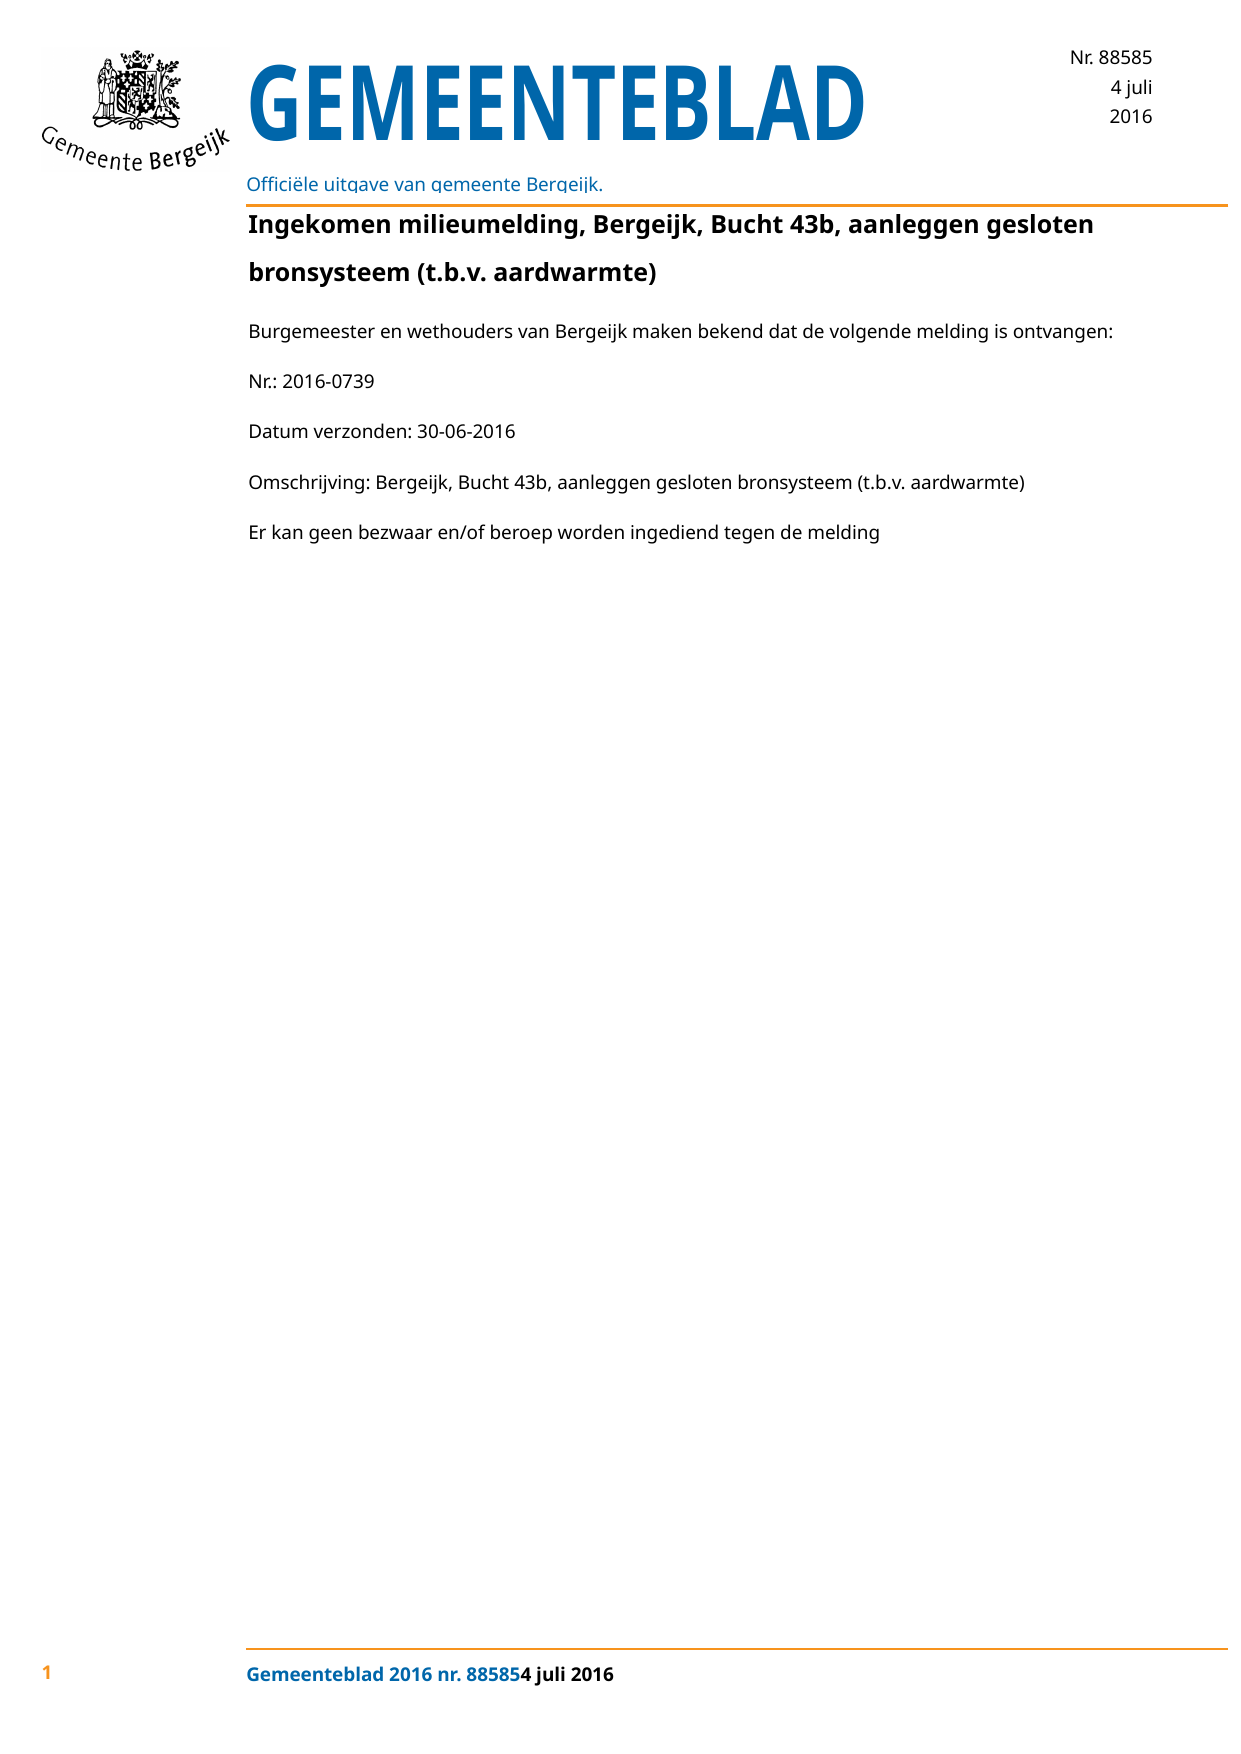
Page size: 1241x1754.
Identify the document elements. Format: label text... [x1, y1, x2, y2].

text Burgemeester en wethouders van Bergeijk maken bekend dat de volgende melding is ontvangen: [248, 318, 1152, 344]
picture [41, 47, 231, 172]
text Nr.: 2016-0739 [248, 368, 1152, 394]
text Er kan geen bezwaar en/of beroep worden ingediend tegen de melding [248, 519, 1152, 545]
text Omschrijving: Bergeijk, Bucht 43b, aanleggen gesloten bronsysteem (t.b.v. aardwarmte) [248, 469, 1152, 495]
text Datum verzonden: 30-06-2016 [248, 419, 1152, 444]
text Ingekomen milieumelding, Bergeijk, Bucht 43b, aanleggen gesloten bronsysteem (t.b.v. aardwarmte) [248, 207, 1152, 288]
